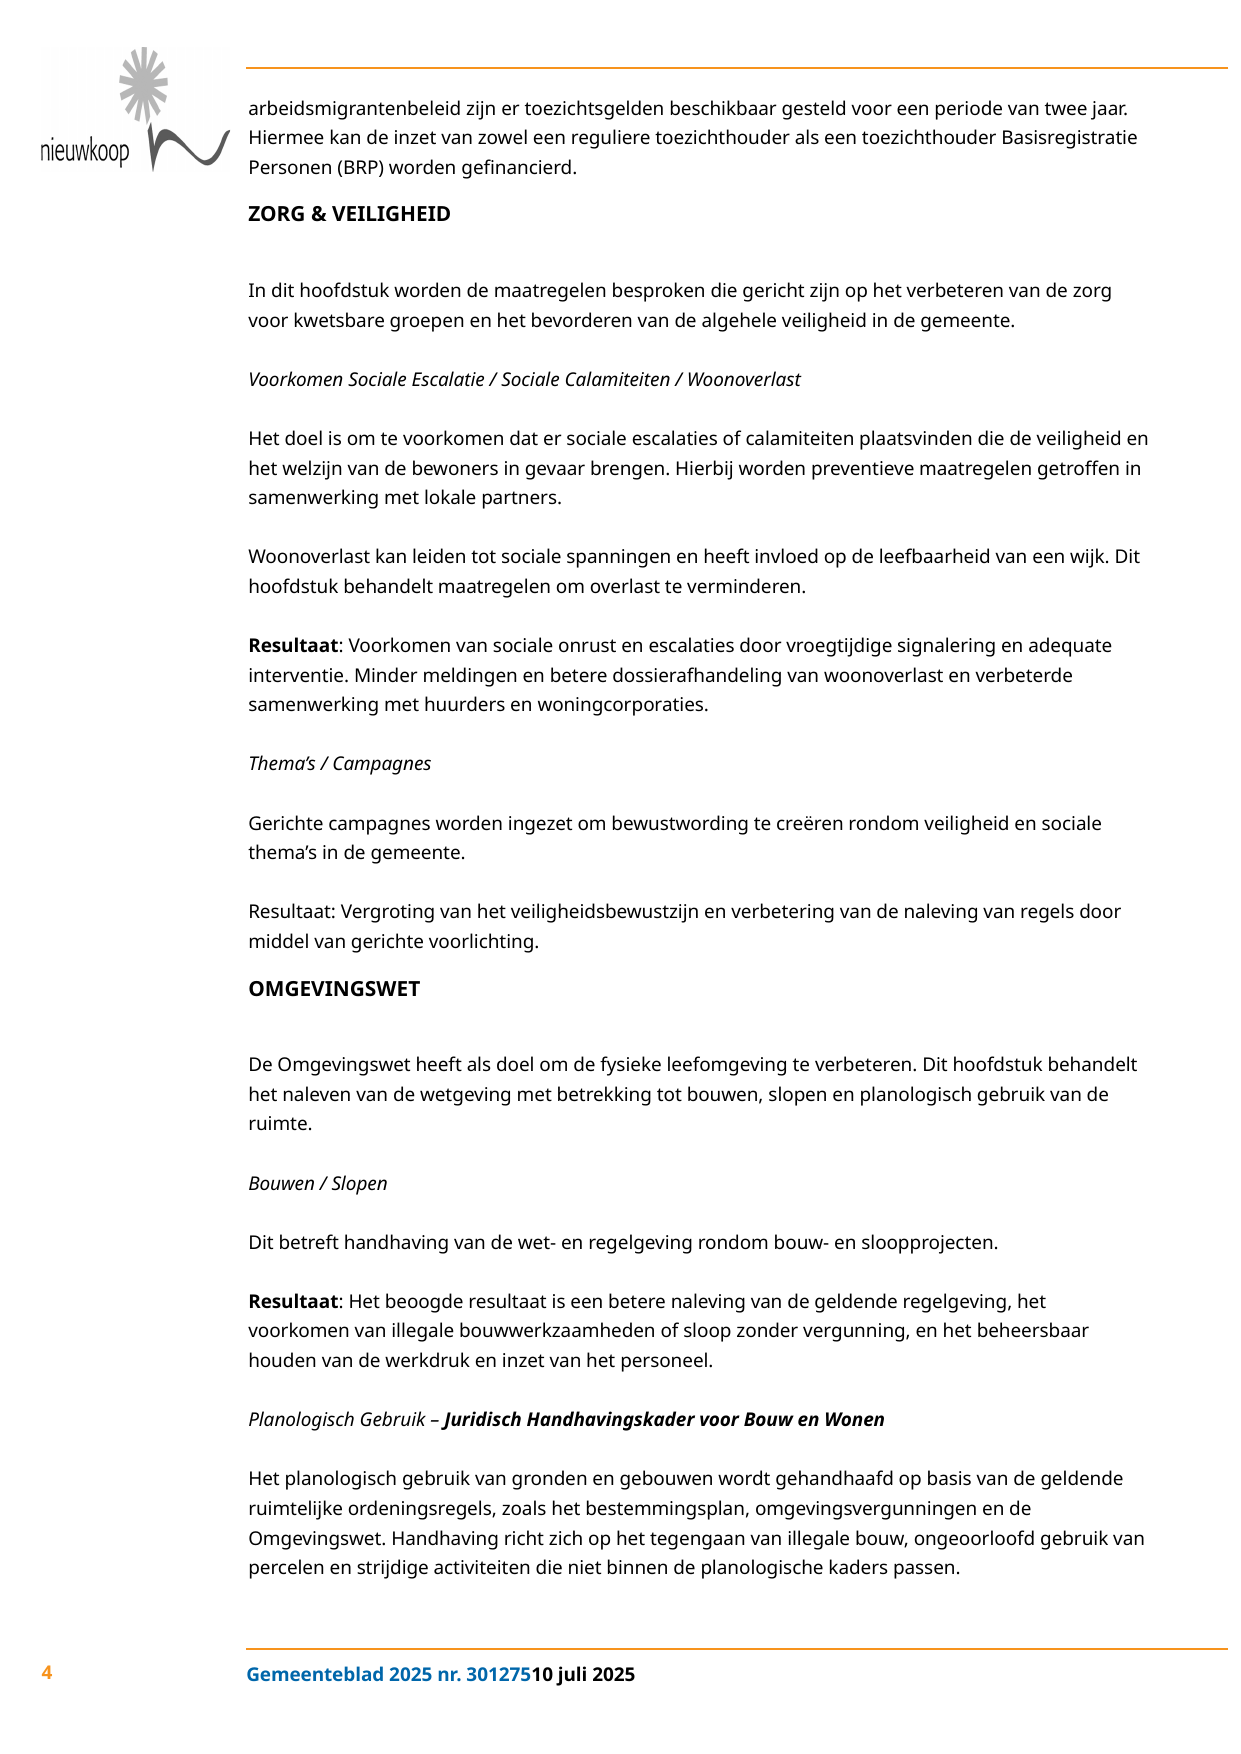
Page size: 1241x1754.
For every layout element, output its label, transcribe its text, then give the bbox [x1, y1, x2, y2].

text Planologisch Gebruik – Juridisch Handhavingskader voor Bouw en Wonen [248, 1406, 1152, 1432]
text Bouwen / Slopen [248, 1170, 1152, 1196]
text ZORG & VEILIGHEID [248, 199, 1152, 228]
text Resultaat: Het beoogde resultaat is een betere naleving van de geldende regelgeving, het voorkomen van illegale bouwwerkzaamheden of sloop zonder vergunning, en het beheersbaar houden van de werkdruk en inzet van het personeel. [248, 1288, 1152, 1373]
text arbeidsmigrantenbeleid zijn er toezichtsgelden beschikbaar gesteld voor een periode van twee jaar. Hiermee kan de inzet van zowel een reguliere toezichthouder als een toezichthouder Basisregistratie Personen (BRP) worden gefinancierd. [248, 95, 1152, 180]
text OMGEVINGSWET [248, 974, 1152, 1002]
text Voorkomen Sociale Escalatie / Sociale Calamiteiten / Woonoverlast [248, 366, 1152, 392]
text Het doel is om te voorkomen dat er sociale escalaties of calamiteiten plaatsvinden die de veiligheid en het welzijn van de bewoners in gevaar brengen. Hierbij worden preventieve maatregelen getroffen in samenwerking met lokale partners. [248, 425, 1152, 510]
text Gerichte campagnes worden ingezet om bewustwording te creëren rondom veiligheid en sociale thema’s in de gemeente. [248, 810, 1152, 865]
picture [41, 47, 231, 172]
text Resultaat: Voorkomen van sociale onrust en escalaties door vroegtijdige signalering en adequate interventie. Minder meldingen en betere dossierafhandeling van woonoverlast en verbeterde samenwerking met huurders en woningcorporaties. [248, 632, 1152, 717]
text Het planologisch gebruik van gronden en gebouwen wordt gehandhaafd op basis van de geldende ruimtelijke ordeningsregels, zoals het bestemmingsplan, omgevingsvergunningen en de Omgevingswet. Handhaving richt zich op het tegengaan van illegale bouw, ongeoorloofd gebruik van percelen en strijdige activiteiten die niet binnen de planologische kaders passen. [248, 1466, 1152, 1580]
text Thema’s / Campagnes [248, 751, 1152, 776]
text In dit hoofdstuk worden de maatregelen besproken die gericht zijn op het verbeteren van de zorg voor kwetsbare groepen en het bevorderen van de algehele veiligheid in de gemeente. [248, 277, 1152, 333]
text Resultaat: Vergroting van het veiligheidsbewustzijn en verbetering van de naleving van regels door middel van gerichte voorlichting. [248, 898, 1152, 954]
text Woonoverlast kan leiden tot sociale spanningen en heeft invloed op de leefbaarheid van een wijk. Dit hoofdstuk behandelt maatregelen om overlast te verminderen. [248, 543, 1152, 599]
text De Omgevingswet heeft als doel om de fysieke leefomgeving te verbeteren. Dit hoofdstuk behandelt het naleven van de wetgeving met betrekking tot bouwen, slopen en planologisch gebruik van de ruimte. [248, 1051, 1152, 1136]
text Dit betreft handhaving van de wet- en regelgeving rondom bouw- en sloopprojecten. [248, 1229, 1152, 1255]
